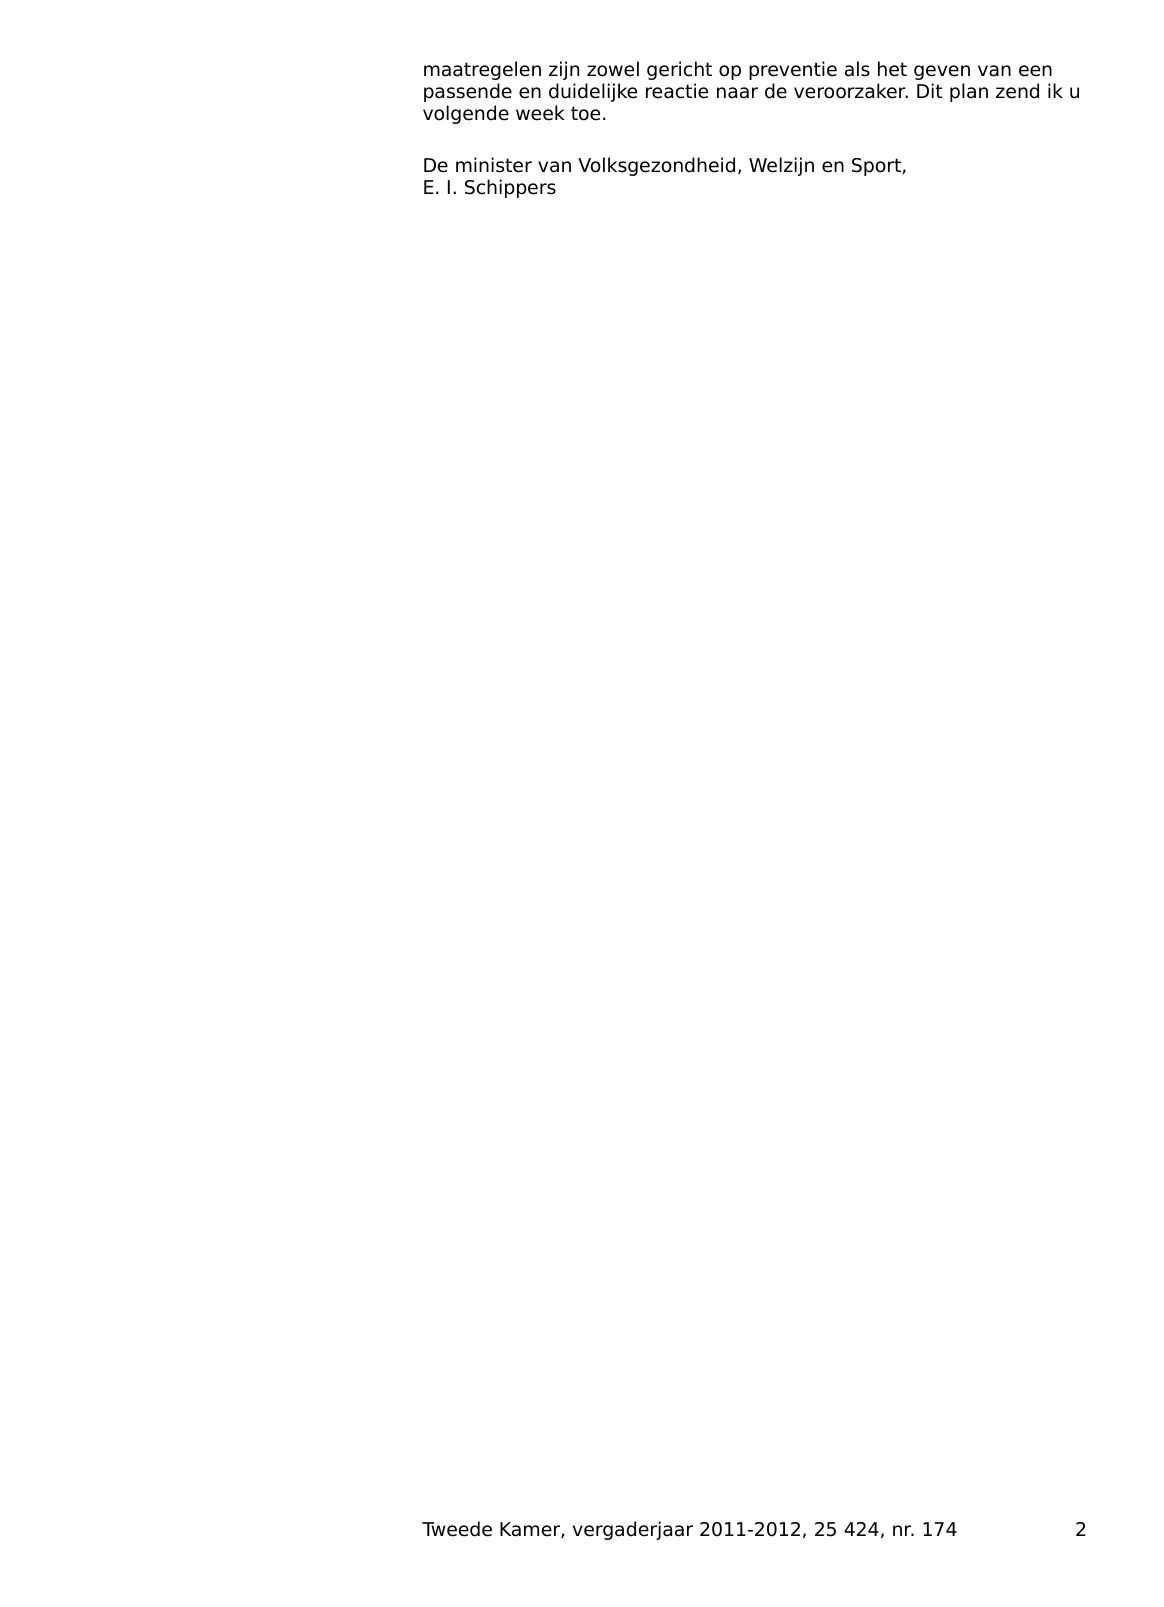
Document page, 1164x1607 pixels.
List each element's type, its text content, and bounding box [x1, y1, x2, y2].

text De minister van Volksgezondheid, Welzijn en Sport, E. I. Schippers [422, 155, 1087, 199]
text maatregelen zijn zowel gericht op preventie als het geven van een passende en duidelijke reactie naar de veroorzaker. Dit plan zend ik u volgende week toe. [422, 59, 1087, 125]
